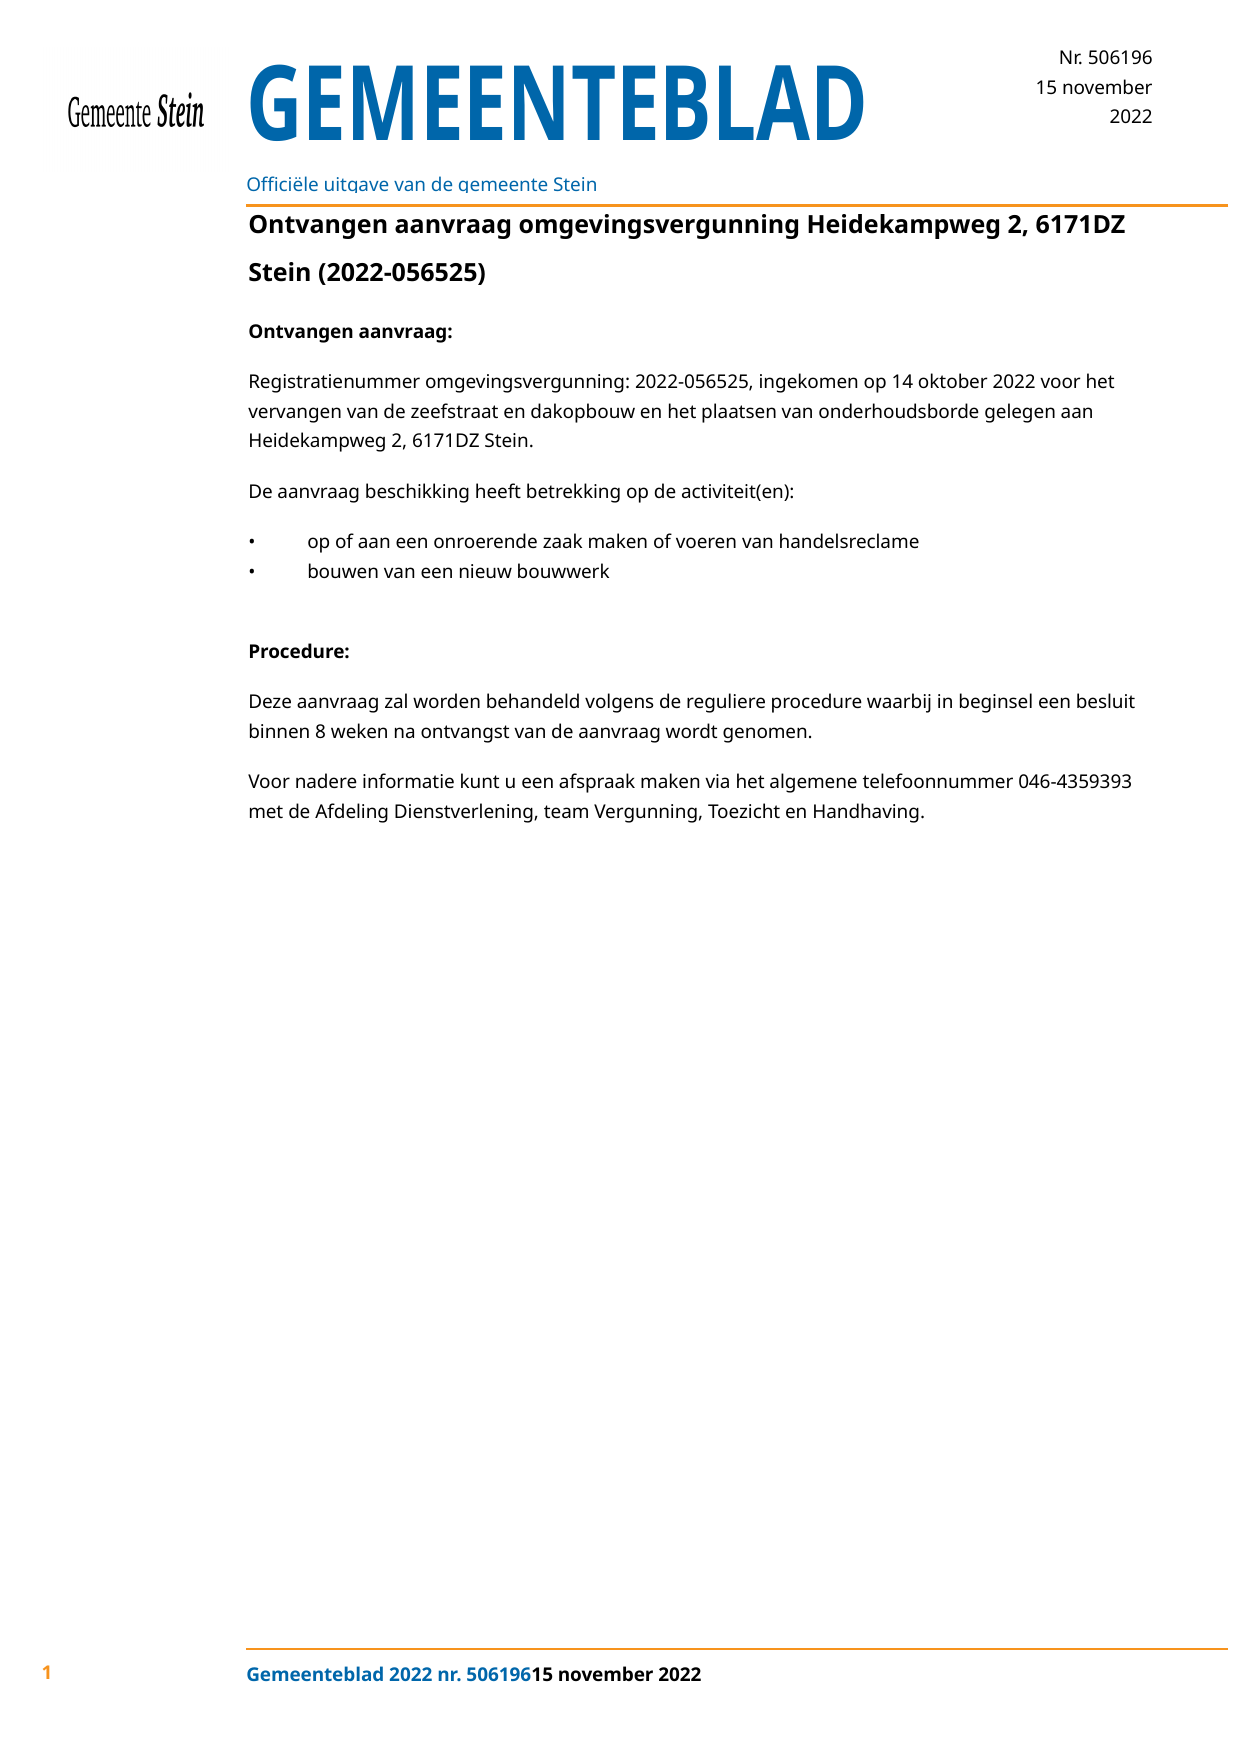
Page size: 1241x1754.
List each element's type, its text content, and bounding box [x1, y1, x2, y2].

list bouwen van een nieuw bouwwerk [248, 558, 1152, 584]
text Ontvangen aanvraag omgevingsvergunning Heidekampweg 2, 6171DZ Stein (2022-056525) [248, 207, 1152, 288]
text Procedure: [248, 638, 1152, 664]
text Ontvangen aanvraag: [248, 318, 1152, 344]
picture [41, 47, 231, 172]
text Registratienummer omgevingsvergunning: 2022-056525, ingekomen op 14 oktober 2022 voor het vervangen van de zeefstraat en dakopbouw en het plaatsen van onderhoudsborde gelegen aan Heidekampweg 2, 6171DZ Stein. [248, 368, 1152, 453]
text Deze aanvraag zal worden behandeld volgens de reguliere procedure waarbij in beginsel een besluit binnen 8 weken na ontvangst van de aanvraag wordt genomen. [248, 688, 1152, 744]
list op of aan een onroerende zaak maken of voeren van handelsreclame [248, 528, 1152, 554]
text Voor nadere informatie kunt u een afspraak maken via het algemene telefoonnummer 046-4359393 met de Afdeling Dienstverlening, team Vergunning, Toezicht en Handhaving. [248, 768, 1152, 824]
text De aanvraag beschikking heeft betrekking op de activiteit(en): [248, 478, 1152, 504]
